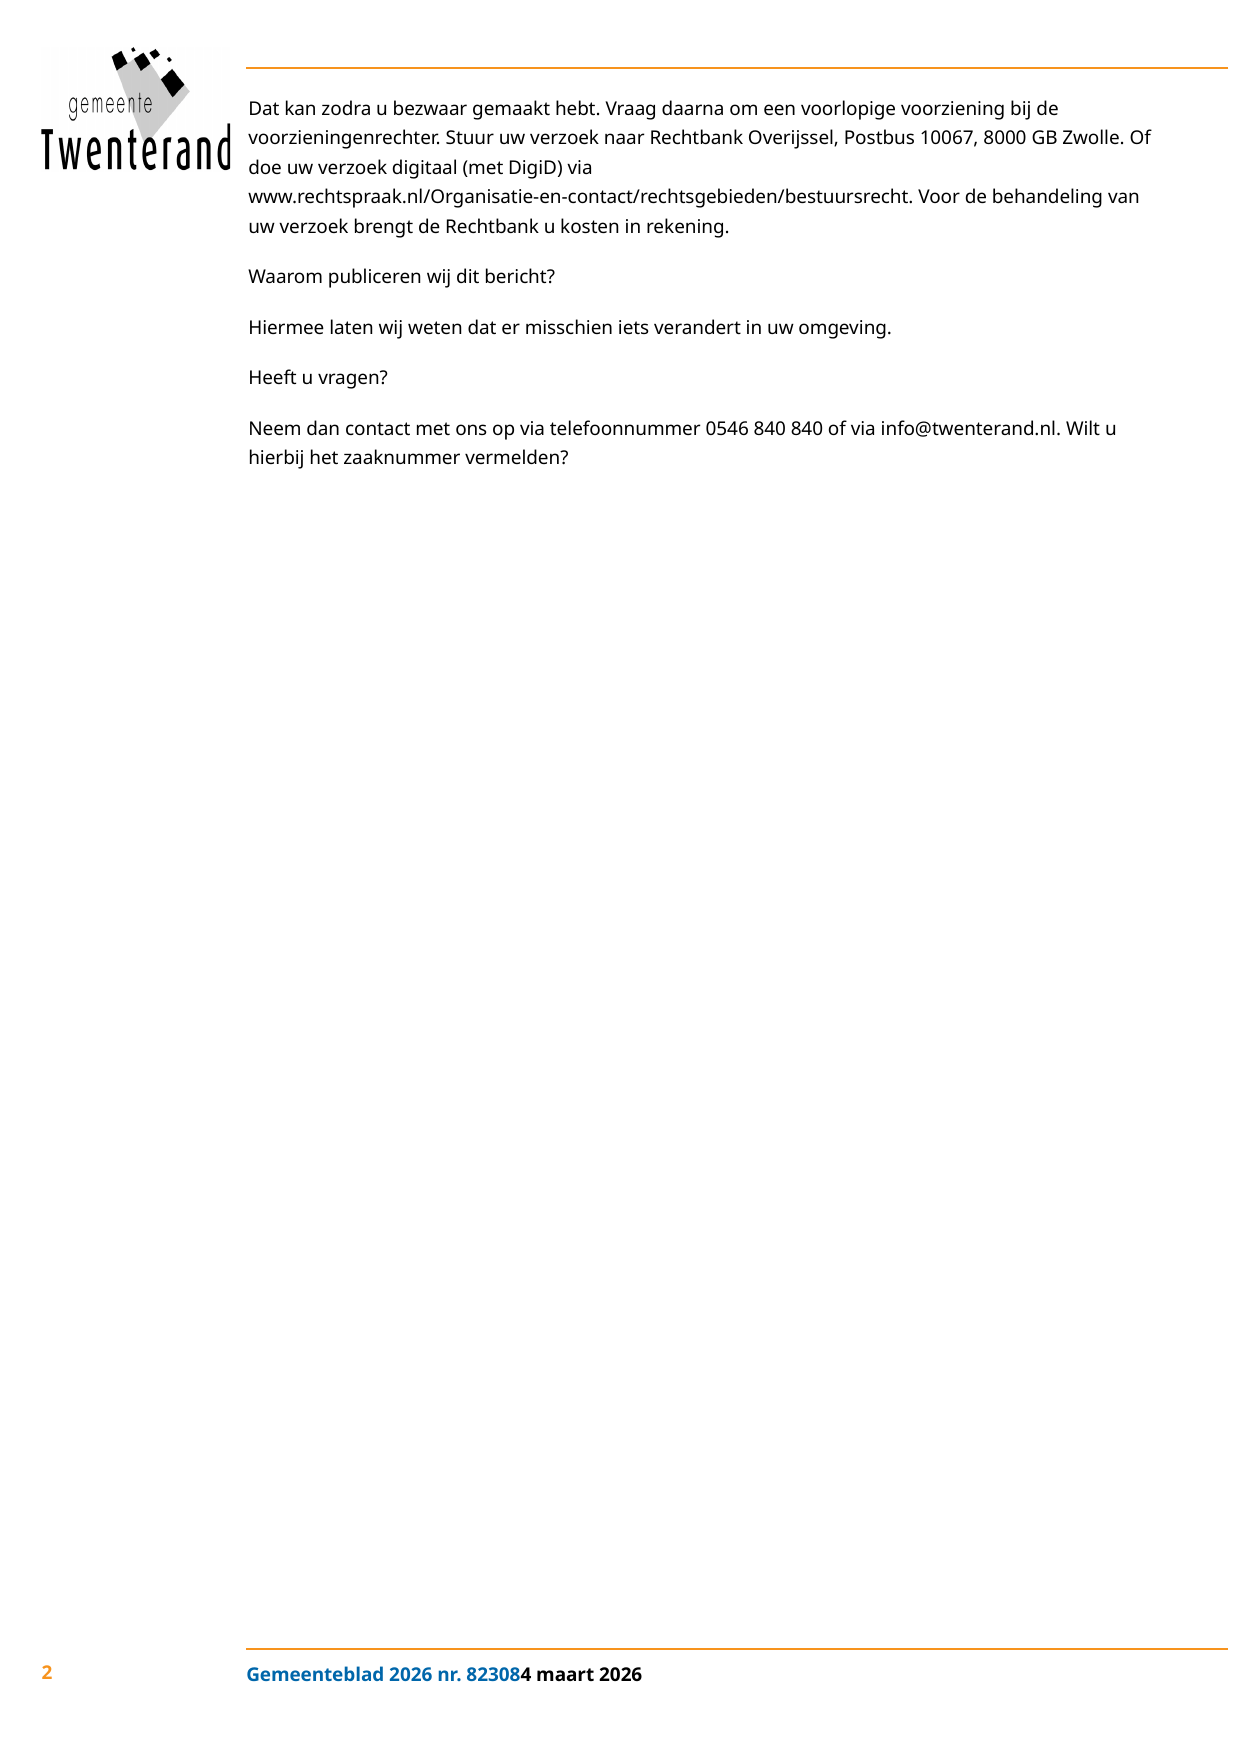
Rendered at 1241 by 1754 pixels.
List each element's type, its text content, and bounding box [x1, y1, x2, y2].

text Heeft u vragen? [248, 364, 1152, 390]
text Hiermee laten wij weten dat er misschien iets verandert in uw omgeving. [248, 314, 1152, 340]
text Waarom publiceren wij dit bericht? [248, 263, 1152, 289]
text Neem dan contact met ons op via telefoonnummer 0546 840 840 of via info@twenterand.nl. Wilt u hierbij het zaaknummer vermelden? [248, 415, 1152, 470]
text Dat kan zodra u bezwaar gemaakt hebt. Vraag daarna om een voorlopige voorziening bij de voorzieningenrechter. Stuur uw verzoek naar Rechtbank Overijssel, Postbus 10067, 8000 GB Zwolle. Of doe uw verzoek digitaal (met DigiD) via www.rechtspraak.nl/Organisatie-en-contact/rechtsgebieden/bestuursrecht. Voor de behandeling van uw verzoek brengt de Rechtbank u kosten in rekening. [248, 95, 1152, 239]
picture [41, 47, 231, 172]
